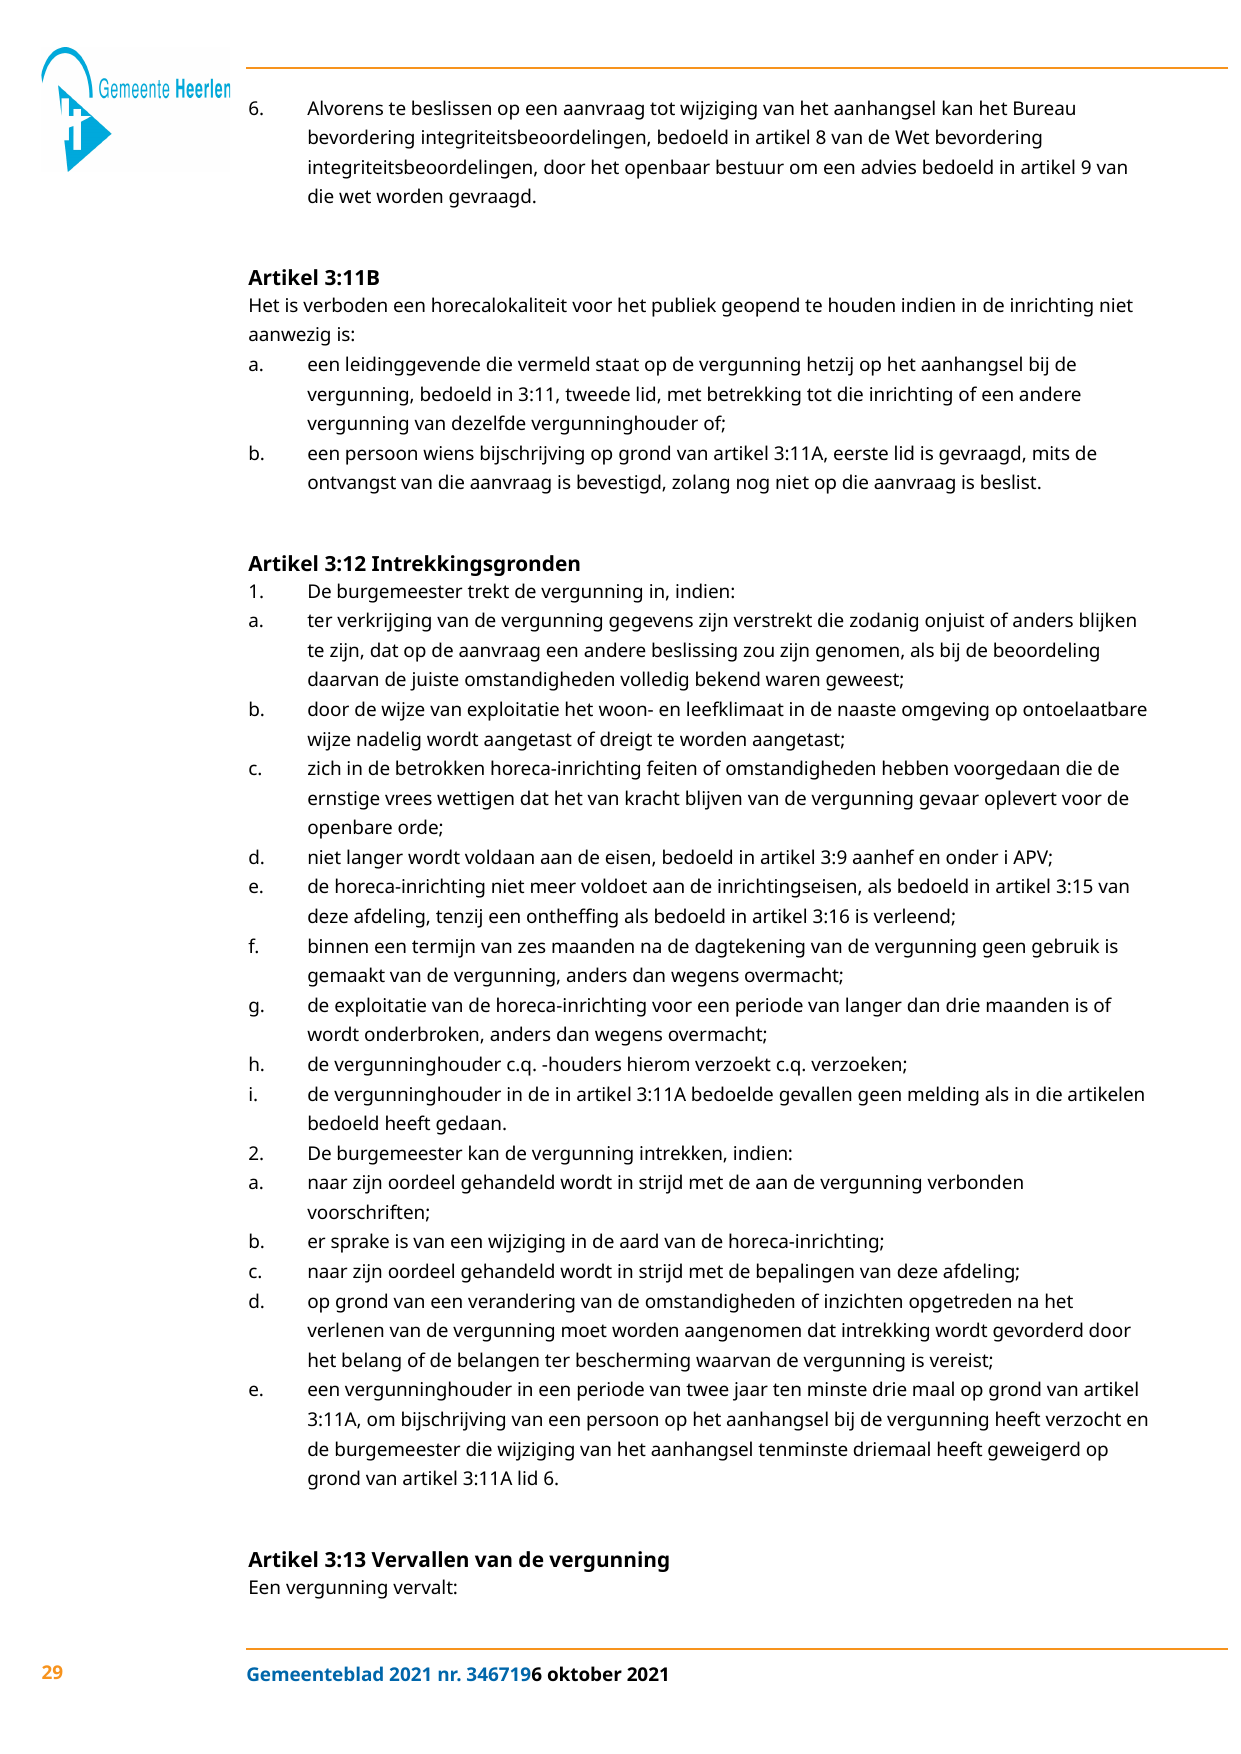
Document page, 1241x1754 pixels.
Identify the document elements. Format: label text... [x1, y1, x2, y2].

list De burgemeester trekt de vergunning in, indien: [248, 578, 1152, 604]
list de exploitatie van de horeca-inrichting voor een periode van langer dan drie maanden is of wordt onderbroken, anders dan wegens overmacht; [248, 992, 1152, 1047]
list op grond van een verandering van de omstandigheden of inzichten opgetreden na het verlenen van de vergunning moet worden aangenomen dat intrekking wordt gevorderd door het belang of de belangen ter bescherming waarvan de vergunning is vereist; [248, 1288, 1152, 1373]
list binnen een termijn van zes maanden na de dagtekening van de vergunning geen gebruik is gemaakt van de vergunning, anders dan wegens overmacht; [248, 933, 1152, 988]
list de horeca-inrichting niet meer voldoet aan de inrichtingseisen, als bedoeld in artikel 3:15 van deze afdeling, tenzij een ontheffing als bedoeld in artikel 3:16 is verleend; [248, 874, 1152, 929]
list ter verkrijging van de vergunning gegevens zijn verstrekt die zodanig onjuist of anders blijken te zijn, dat op de aanvraag een andere beslissing zou zijn genomen, als bij de beoordeling daarvan de juiste omstandigheden volledig bekend waren geweest; [248, 607, 1152, 692]
text Artikel 3:11B [248, 263, 1152, 292]
picture [41, 47, 231, 172]
text Een vergunning vervalt: [248, 1574, 1152, 1599]
list naar zijn oordeel gehandeld wordt in strijd met de bepalingen van deze afdeling; [248, 1258, 1152, 1284]
list niet langer wordt voldaan aan de eisen, bedoeld in artikel 3:9 aanhef en onder i APV; [248, 844, 1152, 870]
list een vergunninghouder in een periode van twee jaar ten minste drie maal op grond van artikel 3:11A, om bijschrijving van een persoon op het aanhangsel bij de vergunning heeft verzocht en de burgemeester die wijziging van het aanhangsel tenminste driemaal heeft geweigerd op grond van artikel 3:11A lid 6. [248, 1377, 1152, 1491]
list de vergunninghouder c.q. -houders hierom verzoekt c.q. verzoeken; [248, 1051, 1152, 1077]
list een leidinggevende die vermeld staat op de vergunning hetzij op het aanhangsel bij de vergunning, bedoeld in 3:11, tweede lid, met betrekking tot die inrichting of een andere vergunning van dezelfde vergunninghouder of; [248, 351, 1152, 436]
list Alvorens te beslissen op een aanvraag tot wijziging van het aanhangsel kan het Bureau bevordering integriteitsbeoordelingen, bedoeld in artikel 8 van de Wet bevordering integriteitsbeoordelingen, door het openbaar bestuur om een advies bedoeld in artikel 9 van die wet worden gevraagd. [248, 95, 1152, 209]
list een persoon wiens bijschrijving op grond van artikel 3:11A, eerste lid is gevraagd, mits de ontvangst van die aanvraag is bevestigd, zolang nog niet op die aanvraag is beslist. [248, 440, 1152, 495]
list de vergunninghouder in de in artikel 3:11A bedoelde gevallen geen melding als in die artikelen bedoeld heeft gedaan. [248, 1081, 1152, 1136]
list zich in de betrokken horeca-inrichting feiten of omstandigheden hebben voorgedaan die de ernstige vrees wettigen dat het van kracht blijven van de vergunning gevaar oplevert voor de openbare orde; [248, 755, 1152, 840]
list er sprake is van een wijziging in de aard van de horeca-inrichting; [248, 1229, 1152, 1254]
list naar zijn oordeel gehandeld wordt in strijd met de aan de vergunning verbonden voorschriften; [248, 1169, 1152, 1225]
text Het is verboden een horecalokaliteit voor het publiek geopend te houden indien in de inrichting niet aanwezig is: [248, 292, 1152, 347]
text Artikel 3:13 Vervallen van de vergunning [248, 1545, 1152, 1574]
text Artikel 3:12 Intrekkingsgronden [248, 549, 1152, 578]
list De burgemeester kan de vergunning intrekken, indien: [248, 1140, 1152, 1166]
picture [41, 47, 59, 70]
list door de wijze van exploitatie het woon- en leefklimaat in de naaste omgeving op ontoelaatbare wijze nadelig wordt aangetast of dreigt te worden aangetast; [248, 696, 1152, 752]
